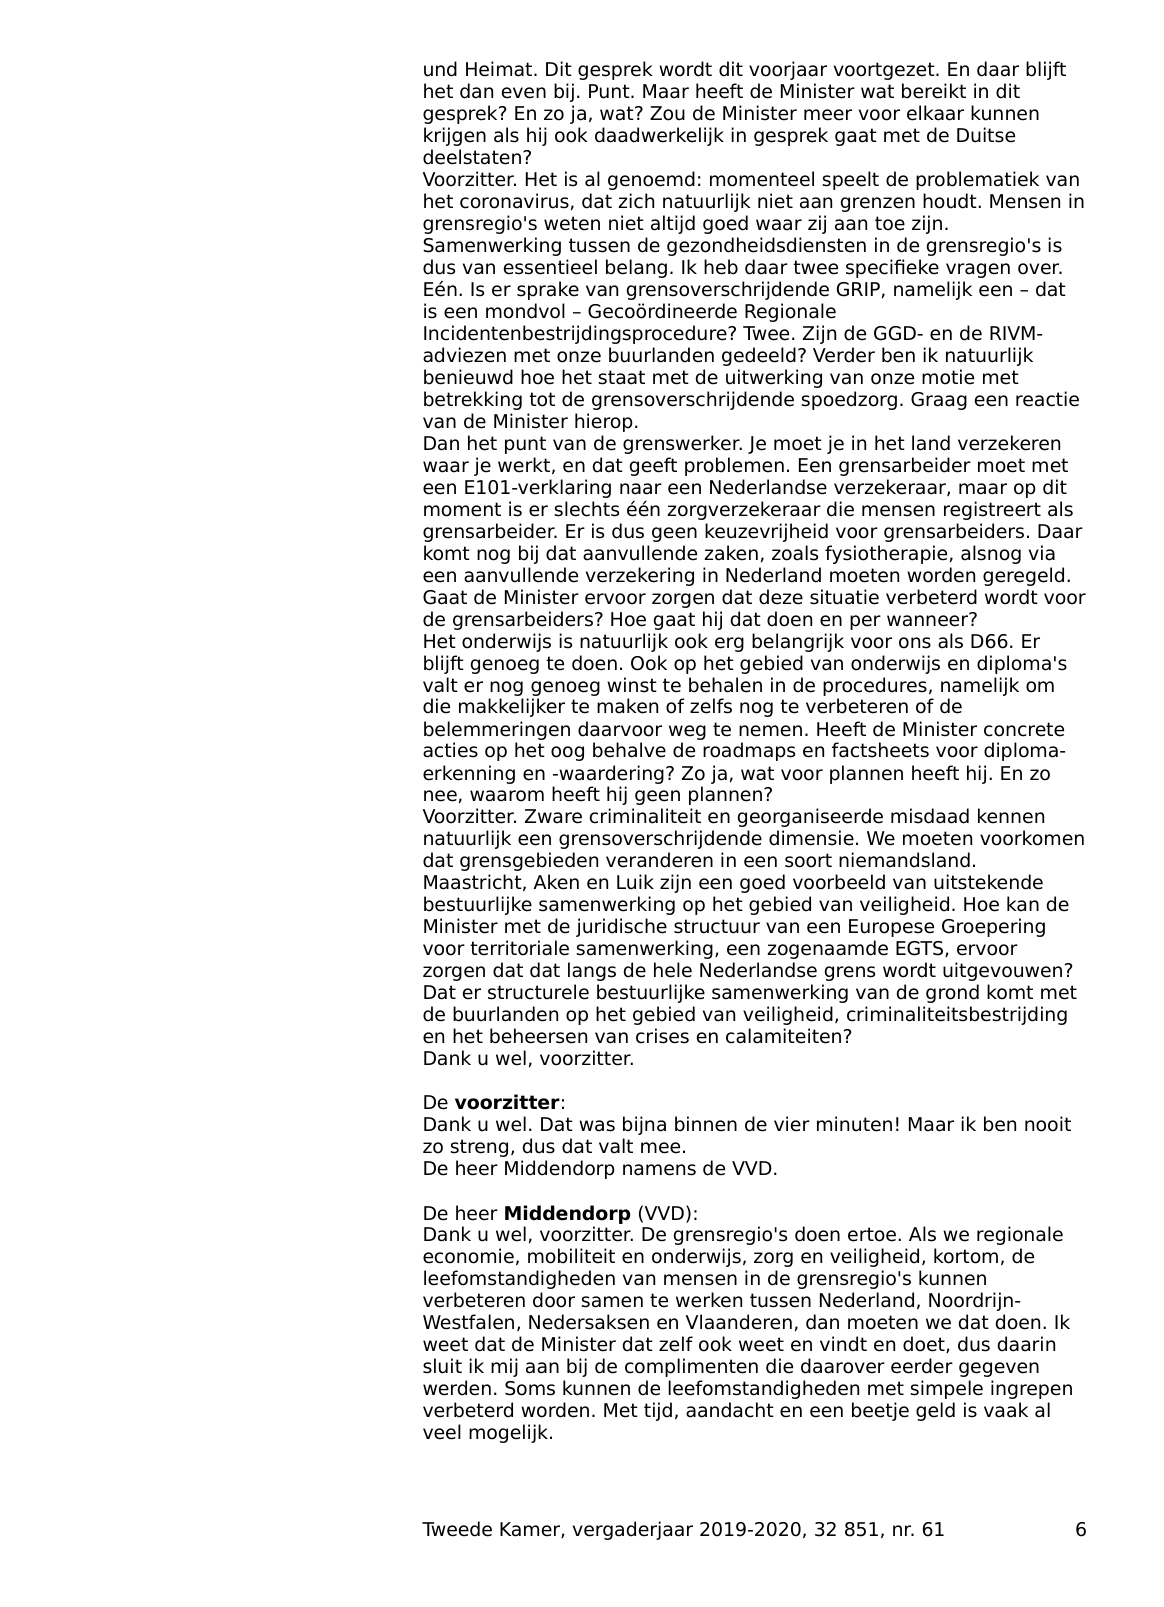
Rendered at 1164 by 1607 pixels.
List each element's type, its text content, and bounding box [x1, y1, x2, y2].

text De heer Middendorp namens de VVD. [422, 1158, 1087, 1180]
text Het onderwijs is natuurlijk ook erg belangrijk voor ons als D66. Er blijft genoeg te doen. Ook op het gebied van onderwijs en diploma's valt er nog genoeg winst te behalen in de procedures, namelijk om die makkelijker te maken of zelfs nog te verbeteren of de belemmeringen daarvoor weg te nemen. Heeft de Minister concrete acties op het oog behalve de roadmaps en factsheets voor diploma-erkenning en -waardering? Zo ja, wat voor plannen heeft hij. En zo nee, waarom heeft hij geen plannen? [422, 631, 1087, 806]
text De voorzitter: [422, 1092, 1087, 1114]
text Dank u wel, voorzitter. [422, 1048, 1087, 1070]
text Dank u wel, voorzitter. De grensregio's doen ertoe. Als we regionale economie, mobiliteit en onderwijs, zorg en veiligheid, kortom, de leefomstandigheden van mensen in de grensregio's kunnen verbeteren door samen te werken tussen Nederland, Noordrijn-Westfalen, Nedersaksen en Vlaanderen, dan moeten we dat doen. Ik weet dat de Minister dat zelf ook weet en vindt en doet, dus daarin sluit ik mij aan bij de complimenten die daarover eerder gegeven werden. Soms kunnen de leefomstandigheden met simpele ingrepen verbeterd worden. Met tijd, aandacht en een beetje geld is vaak al veel mogelijk. [422, 1224, 1087, 1444]
text Dank u wel. Dat was bijna binnen de vier minuten! Maar ik ben nooit zo streng, dus dat valt mee. [422, 1114, 1087, 1158]
text Voorzitter. Zware criminaliteit en georganiseerde misdaad kennen natuurlijk een grensoverschrijdende dimensie. We moeten voorkomen dat grensgebieden veranderen in een soort niemandsland. Maastricht, Aken en Luik zijn een goed voorbeeld van uitstekende bestuurlijke samenwerking op het gebied van veiligheid. Hoe kan de Minister met de juridische structuur van een Europese Groepering voor territoriale samenwerking, een zogenaamde EGTS, ervoor zorgen dat dat langs de hele Nederlandse grens wordt uitgevouwen? Dat er structurele bestuurlijke samenwerking van de grond komt met de buurlanden op het gebied van veiligheid, criminaliteitsbestrijding en het beheersen van crises en calamiteiten? [422, 806, 1087, 1048]
text Dan het punt van de grenswerker. Je moet je in het land verzekeren waar je werkt, en dat geeft problemen. Een grensarbeider moet met een E101-verklaring naar een Nederlandse verzekeraar, maar op dit moment is er slechts één zorgverzekeraar die mensen registreert als grensarbeider. Er is dus geen keuzevrijheid voor grensarbeiders. Daar komt nog bij dat aanvullende zaken, zoals fysiotherapie, alsnog via een aanvullende verzekering in Nederland moeten worden geregeld. Gaat de Minister ervoor zorgen dat deze situatie verbeterd wordt voor de grensarbeiders? Hoe gaat hij dat doen en per wanneer? [422, 433, 1087, 631]
text und Heimat. Dit gesprek wordt dit voorjaar voortgezet. En daar blijft het dan even bij. Punt. Maar heeft de Minister wat bereikt in dit gesprek? En zo ja, wat? Zou de Minister meer voor elkaar kunnen krijgen als hij ook daadwerkelijk in gesprek gaat met de Duitse deelstaten? [422, 59, 1087, 169]
text Voorzitter. Het is al genoemd: momenteel speelt de problematiek van het coronavirus, dat zich natuurlijk niet aan grenzen houdt. Mensen in grensregio's weten niet altijd goed waar zij aan toe zijn. Samenwerking tussen de gezondheidsdiensten in de grensregio's is dus van essentieel belang. Ik heb daar twee specifieke vragen over. Eén. Is er sprake van grensoverschrijdende GRIP, namelijk een – dat is een mondvol – Gecoördineerde Regionale Incidentenbestrijdingsprocedure? Twee. Zijn de GGD- en de RIVM-adviezen met onze buurlanden gedeeld? Verder ben ik natuurlijk benieuwd hoe het staat met de uitwerking van onze motie met betrekking tot de grensoverschrijdende spoedzorg. Graag een reactie van de Minister hierop. [422, 169, 1087, 433]
text De heer Middendorp (VVD): [422, 1202, 1087, 1224]
